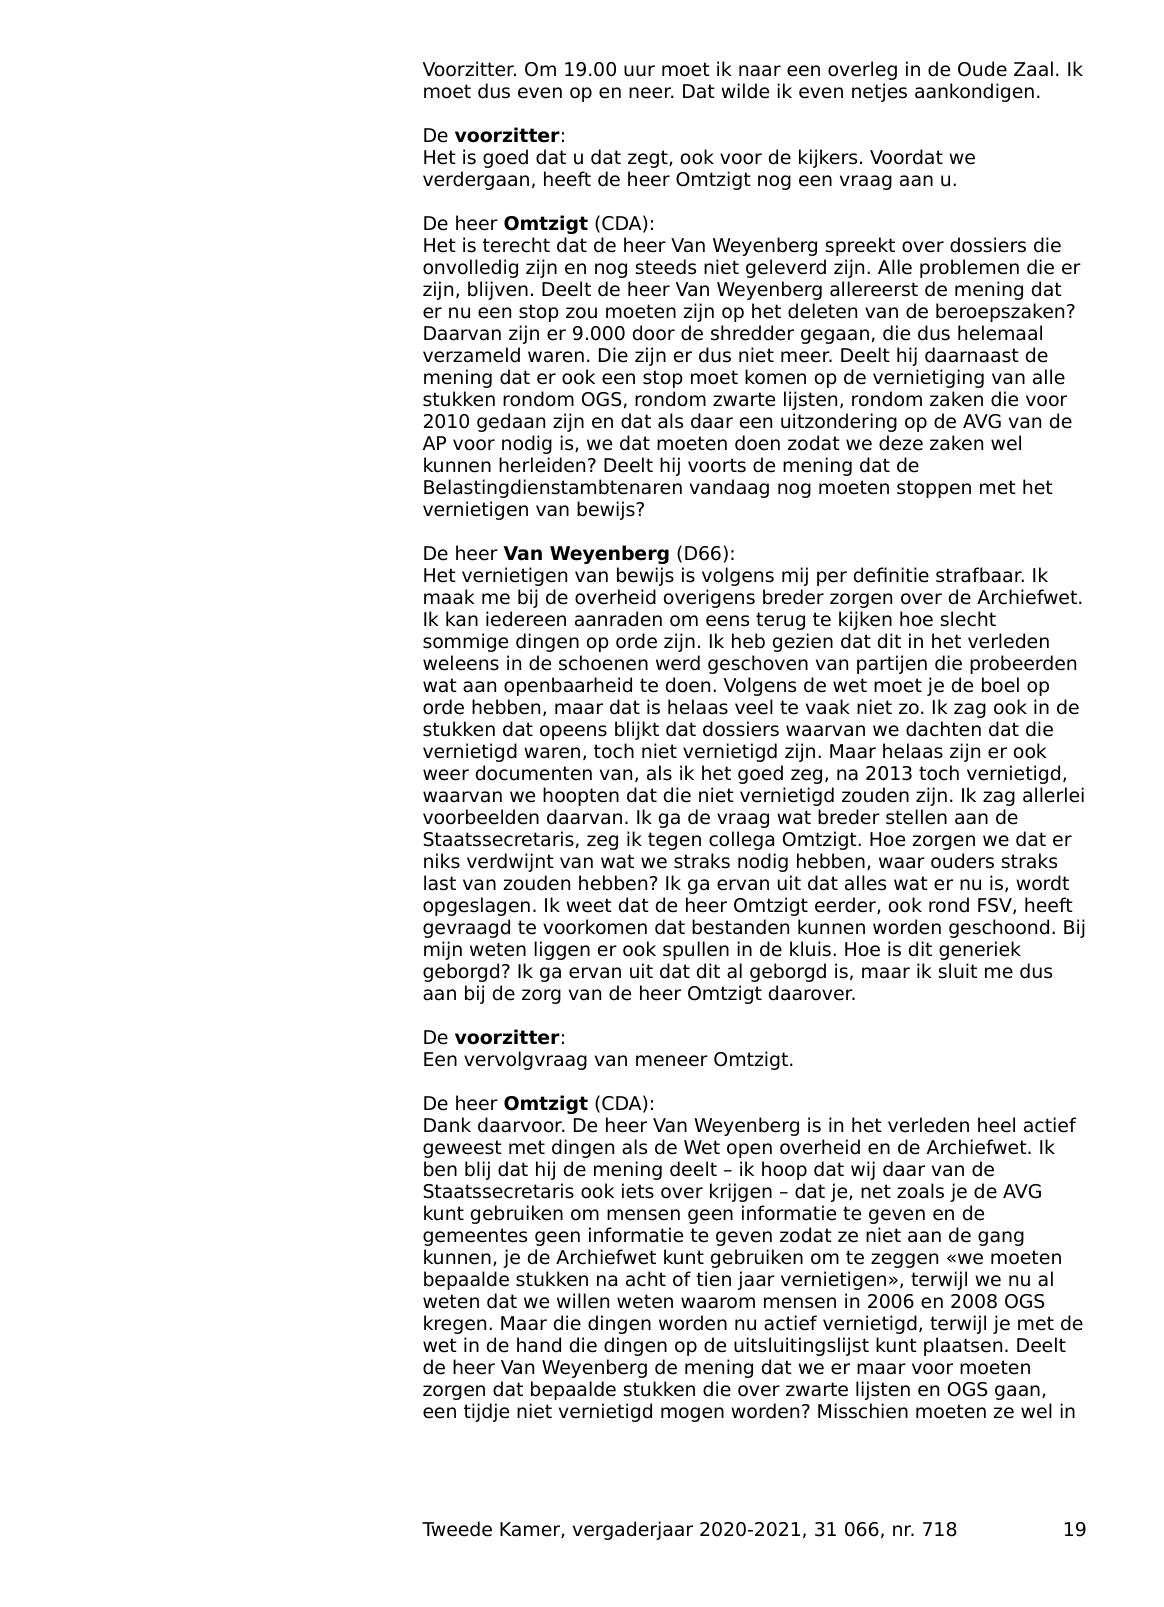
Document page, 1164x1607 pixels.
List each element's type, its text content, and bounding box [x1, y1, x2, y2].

text Het is goed dat u dat zegt, ook voor de kijkers. Voordat we verdergaan, heeft de heer Omtzigt nog een vraag aan u. [422, 147, 1087, 191]
text De voorzitter: [422, 125, 1087, 147]
text De heer Omtzigt (CDA): [422, 1093, 1087, 1115]
text Voorzitter. Om 19.00 uur moet ik naar een overleg in de Oude Zaal. Ik moet dus even op en neer. Dat wilde ik even netjes aankondigen. [422, 59, 1087, 103]
text De heer Van Weyenberg (D66): [422, 543, 1087, 565]
text De heer Omtzigt (CDA): [422, 213, 1087, 235]
text Een vervolgvraag van meneer Omtzigt. [422, 1049, 1087, 1071]
text De voorzitter: [422, 1027, 1087, 1049]
text Dank daarvoor. De heer Van Weyenberg is in het verleden heel actief geweest met dingen als de Wet open overheid en de Archiefwet. Ik ben blij dat hij de mening deelt – ik hoop dat wij daar van de Staatssecretaris ook iets over krijgen – dat je, net zoals je de AVG kunt gebruiken om mensen geen informatie te geven en de gemeentes geen informatie te geven zodat ze niet aan de gang kunnen, je de Archiefwet kunt gebruiken om te zeggen «we moeten bepaalde stukken na acht of tien jaar vernietigen», terwijl we nu al weten dat we willen weten waarom mensen in 2006 en 2008 OGS kregen. Maar die dingen worden nu actief vernietigd, terwijl je met de wet in de hand die dingen op de uitsluitingslijst kunt plaatsen. Deelt de heer Van Weyenberg de mening dat we er maar voor moeten zorgen dat bepaalde stukken die over zwarte lijsten en OGS gaan, een tijdje niet vernietigd mogen worden? Misschien moeten ze wel in [422, 1115, 1087, 1423]
text Het is terecht dat de heer Van Weyenberg spreekt over dossiers die onvolledig zijn en nog steeds niet geleverd zijn. Alle problemen die er zijn, blijven. Deelt de heer Van Weyenberg allereerst de mening dat er nu een stop zou moeten zijn op het deleten van de beroepszaken? Daarvan zijn er 9.000 door de shredder gegaan, die dus helemaal verzameld waren. Die zijn er dus niet meer. Deelt hij daarnaast de mening dat er ook een stop moet komen op de vernietiging van alle stukken rondom OGS, rondom zwarte lijsten, rondom zaken die voor 2010 gedaan zijn en dat als daar een uitzondering op de AVG van de AP voor nodig is, we dat moeten doen zodat we deze zaken wel kunnen herleiden? Deelt hij voorts de mening dat de Belastingdienstambtenaren vandaag nog moeten stoppen met het vernietigen van bewijs? [422, 235, 1087, 521]
text Het vernietigen van bewijs is volgens mij per definitie strafbaar. Ik maak me bij de overheid overigens breder zorgen over de Archiefwet. Ik kan iedereen aanraden om eens terug te kijken hoe slecht sommige dingen op orde zijn. Ik heb gezien dat dit in het verleden weleens in de schoenen werd geschoven van partijen die probeerden wat aan openbaarheid te doen. Volgens de wet moet je de boel op orde hebben, maar dat is helaas veel te vaak niet zo. Ik zag ook in de stukken dat opeens blijkt dat dossiers waarvan we dachten dat die vernietigd waren, toch niet vernietigd zijn. Maar helaas zijn er ook weer documenten van, als ik het goed zeg, na 2013 toch vernietigd, waarvan we hoopten dat die niet vernietigd zouden zijn. Ik zag allerlei voorbeelden daarvan. Ik ga de vraag wat breder stellen aan de Staatssecretaris, zeg ik tegen collega Omtzigt. Hoe zorgen we dat er niks verdwijnt van wat we straks nodig hebben, waar ouders straks last van zouden hebben? Ik ga ervan uit dat alles wat er nu is, wordt opgeslagen. Ik weet dat de heer Omtzigt eerder, ook rond FSV, heeft gevraagd te voorkomen dat bestanden kunnen worden geschoond. Bij mijn weten liggen er ook spullen in de kluis. Hoe is dit generiek geborgd? Ik ga ervan uit dat dit al geborgd is, maar ik sluit me dus aan bij de zorg van de heer Omtzigt daarover. [422, 565, 1087, 1005]
